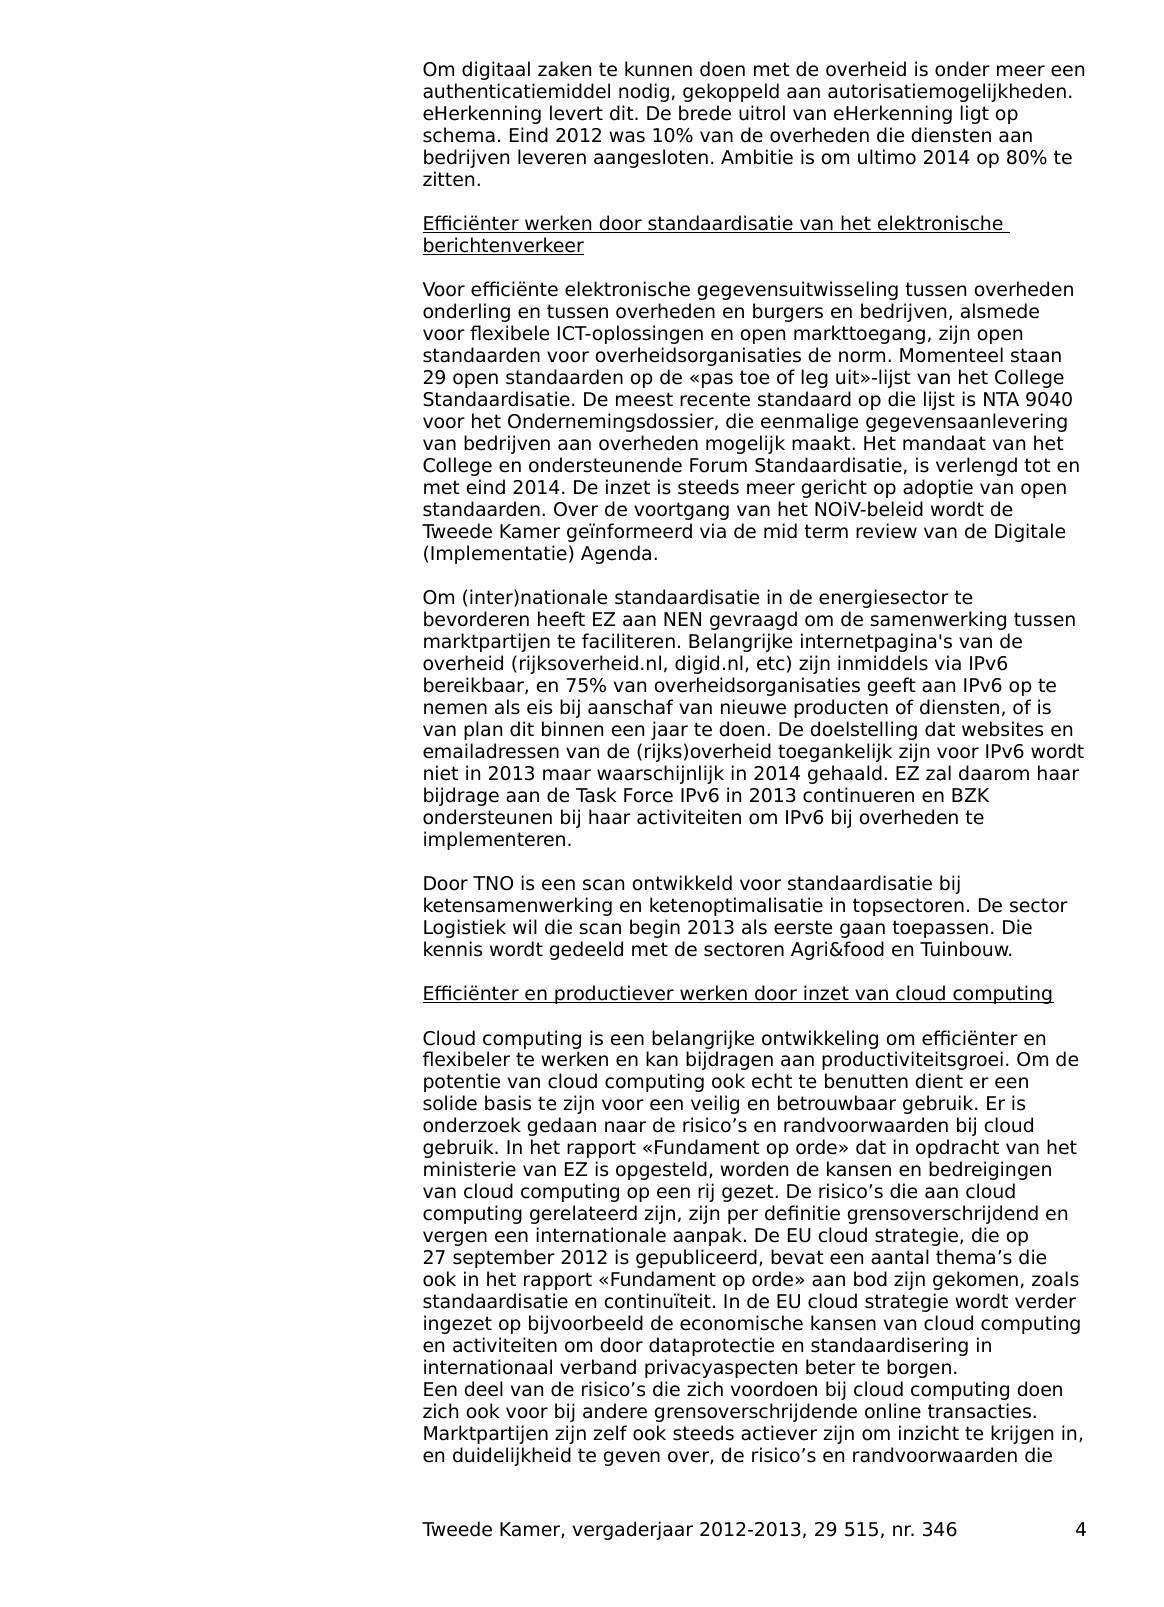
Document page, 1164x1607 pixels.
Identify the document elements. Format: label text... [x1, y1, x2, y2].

text Om (inter)nationale standaardisatie in de energiesector te bevorderen heeft EZ aan NEN gevraagd om de samenwerking tussen marktpartijen te faciliteren. Belangrijke internetpagina's van de overheid (rijksoverheid.nl, digid.nl, etc) zijn inmiddels via IPv6 bereikbaar, en 75% van overheidsorganisaties geeft aan IPv6 op te nemen als eis bij aanschaf van nieuwe producten of diensten, of is van plan dit binnen een jaar te doen. De doelstelling dat websites en emailadressen van de (rijks)overheid toegankelijk zijn voor IPv6 wordt niet in 2013 maar waarschijnlijk in 2014 gehaald. EZ zal daarom haar bijdrage aan de Task Force IPv6 in 2013 continueren en BZK ondersteunen bij haar activiteiten om IPv6 bij overheden te implementeren. [422, 587, 1087, 851]
text Cloud computing is een belangrijke ontwikkeling om efficiënter en flexibeler te werken en kan bijdragen aan productiviteitsgroei. Om de potentie van cloud computing ook echt te benutten dient er een solide basis te zijn voor een veilig en betrouwbaar gebruik. Er is onderzoek gedaan naar de risico’s en randvoorwaarden bij cloud gebruik. In het rapport «Fundament op orde» dat in opdracht van het ministerie van EZ is opgesteld, worden de kansen en bedreigingen van cloud computing op een rij gezet. De risico’s die aan cloud computing gerelateerd zijn, zijn per definitie grensoverschrijdend en vergen een internationale aanpak. De EU cloud strategie, die op 27 september 2012 is gepubliceerd, bevat een aantal thema’s die ook in het rapport «Fundament op orde» aan bod zijn gekomen, zoals standaardisatie en continuïteit. In de EU cloud strategie wordt verder ingezet op bijvoorbeeld de economische kansen van cloud computing en activiteiten om door dataprotectie en standaardisering in internationaal verband privacyaspecten beter te borgen. [422, 1027, 1087, 1379]
text Voor efficiënte elektronische gegevensuitwisseling tussen overheden onderling en tussen overheden en burgers en bedrijven, alsmede voor flexibele ICT-oplossingen en open markttoegang, zijn open standaarden voor overheidsorganisaties de norm. Momenteel staan 29 open standaarden op de «pas toe of leg uit»-lijst van het College Standaardisatie. De meest recente standaard op die lijst is NTA 9040 voor het Ondernemingsdossier, die eenmalige gegevensaanlevering van bedrijven aan overheden mogelijk maakt. Het mandaat van het College en ondersteunende Forum Standaardisatie, is verlengd tot en met eind 2014. De inzet is steeds meer gericht op adoptie van open standaarden. Over de voortgang van het NOiV-beleid wordt de Tweede Kamer geïnformeerd via de mid term review van de Digitale (Implementatie) Agenda. [422, 279, 1087, 565]
subtitle Efficiënter en productiever werken door inzet van cloud computing [422, 983, 1087, 1005]
text Om digitaal zaken te kunnen doen met de overheid is onder meer een authenticatiemiddel nodig, gekoppeld aan autorisatiemogelijkheden. eHerkenning levert dit. De brede uitrol van eHerkenning ligt op schema. Eind 2012 was 10% van de overheden die diensten aan bedrijven leveren aangesloten. Ambitie is om ultimo 2014 op 80% te zitten. [422, 59, 1087, 191]
text Een deel van de risico’s die zich voordoen bij cloud computing doen zich ook voor bij andere grensoverschrijdende online transacties. Marktpartijen zijn zelf ook steeds actiever zijn om inzicht te krijgen in, en duidelijkheid te geven over, de risico’s en randvoorwaarden die [422, 1379, 1087, 1467]
text Door TNO is een scan ontwikkeld voor standaardisatie bij ketensamenwerking en ketenoptimalisatie in topsectoren. De sector Logistiek wil die scan begin 2013 als eerste gaan toepassen. Die kennis wordt gedeeld met de sectoren Agri&food en Tuinbouw. [422, 873, 1087, 961]
subtitle Efficiënter werken door standaardisatie van het elektronische berichtenverkeer [422, 213, 1087, 257]
